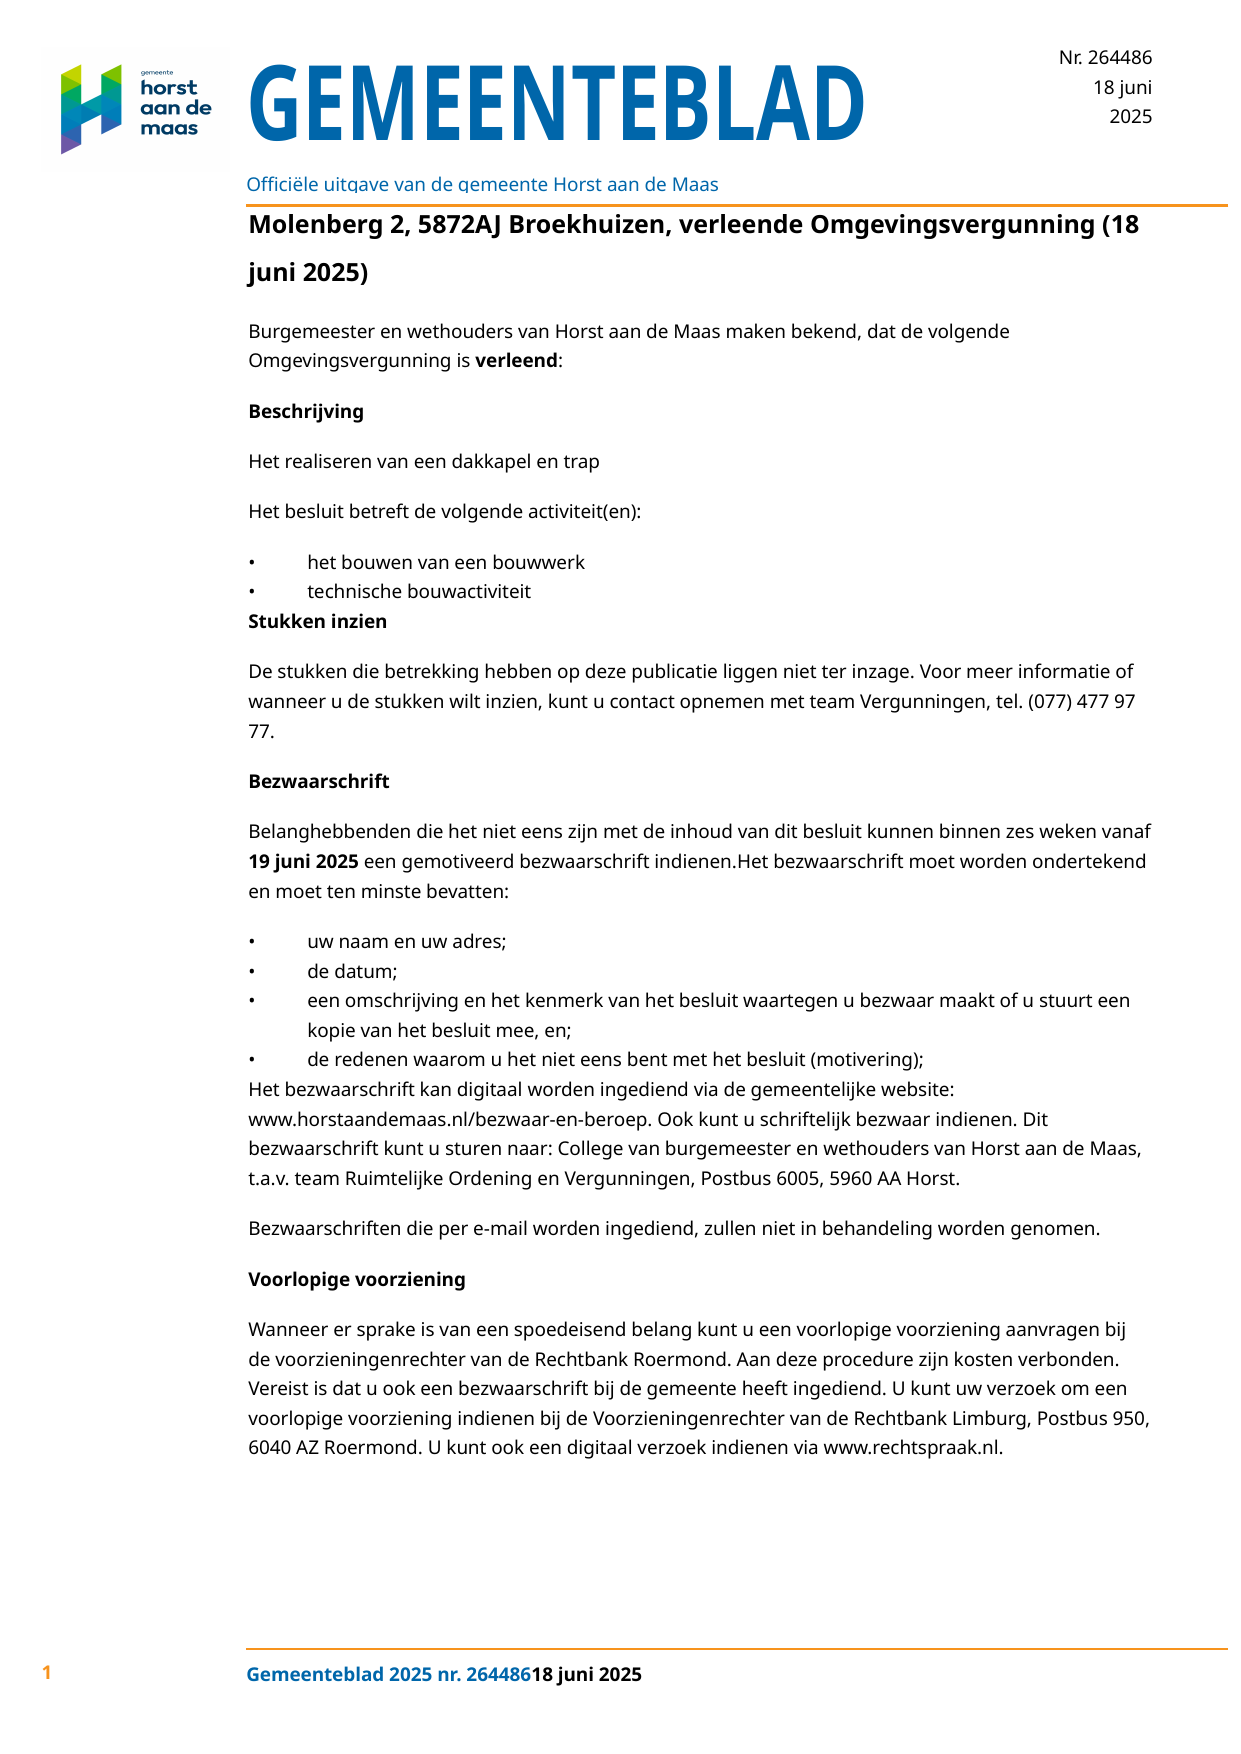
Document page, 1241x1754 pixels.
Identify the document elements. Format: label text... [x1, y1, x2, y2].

text Molenberg 2, 5872AJ Broekhuizen, verleende Omgevingsvergunning (18 juni 2025) [248, 207, 1152, 288]
text Het bezwaarschrift kan digitaal worden ingediend via de gemeentelijke website: www.horstaandemaas.nl/bezwaar-en-beroep. Ook kunt u schriftelijk bezwaar indienen. Dit bezwaarschrift kunt u sturen naar: College van burgemeester en wethouders van Horst aan de Maas, t.a.v. team Ruimtelijke Ordening en Vergunningen, Postbus 6005, 5960 AA Horst. [248, 1076, 1152, 1191]
list de redenen waarom u het niet eens bent met het besluit (motivering); [248, 1047, 1152, 1072]
text De stukken die betrekking hebben op deze publicatie liggen niet ter inzage. Voor meer informatie of wanneer u de stukken wilt inzien, kunt u contact opnemen met team Vergunningen, tel. (077) 477 97 77. [248, 659, 1152, 744]
text Bezwaarschriften die per e-mail worden ingediend, zullen niet in behandeling worden genomen. [248, 1215, 1152, 1241]
text Wanneer er sprake is van een spoedeisend belang kunt u een voorlopige voorziening aanvragen bij de voorzieningenrechter van de Rechtbank Roermond. Aan deze procedure zijn kosten verbonden. Vereist is dat u ook een bezwaarschrift bij de gemeente heeft ingediend. U kunt uw verzoek om een voorlopige voorziening indienen bij de Voorzieningenrechter van de Rechtbank Limburg, Postbus 950, 6040 AZ Roermond. U kunt ook een digitaal verzoek indienen via www.rechtspraak.nl. [248, 1316, 1152, 1460]
list technische bouwactiviteit [248, 579, 1152, 604]
list een omschrijving en het kenmerk van het besluit waartegen u bezwaar maakt of u stuurt een kopie van het besluit mee, en; [248, 987, 1152, 1043]
text Het realiseren van een dakkapel en trap [248, 448, 1152, 474]
text Belanghebbenden die het niet eens zijn met de inhoud van dit besluit kunnen binnen zes weken vanaf 19 juni 2025 een gemotiveerd bezwaarschrift indienen.Het bezwaarschrift moet worden ondertekend en moet ten minste bevatten: [248, 819, 1152, 904]
text Burgemeester en wethouders van Horst aan de Maas maken bekend, dat de volgende Omgevingsvergunning is verleend: [248, 318, 1152, 373]
list uw naam en uw adres; [248, 928, 1152, 954]
text Beschrijving [248, 398, 1152, 424]
picture [41, 47, 231, 172]
text Stukken inzien [248, 608, 1152, 634]
list het bouwen van een bouwwerk [248, 549, 1152, 575]
list de datum; [248, 958, 1152, 984]
text Het besluit betreft de volgende activiteit(en): [248, 499, 1152, 524]
text Bezwaarschrift [248, 768, 1152, 794]
text Voorlopige voorziening [248, 1266, 1152, 1292]
